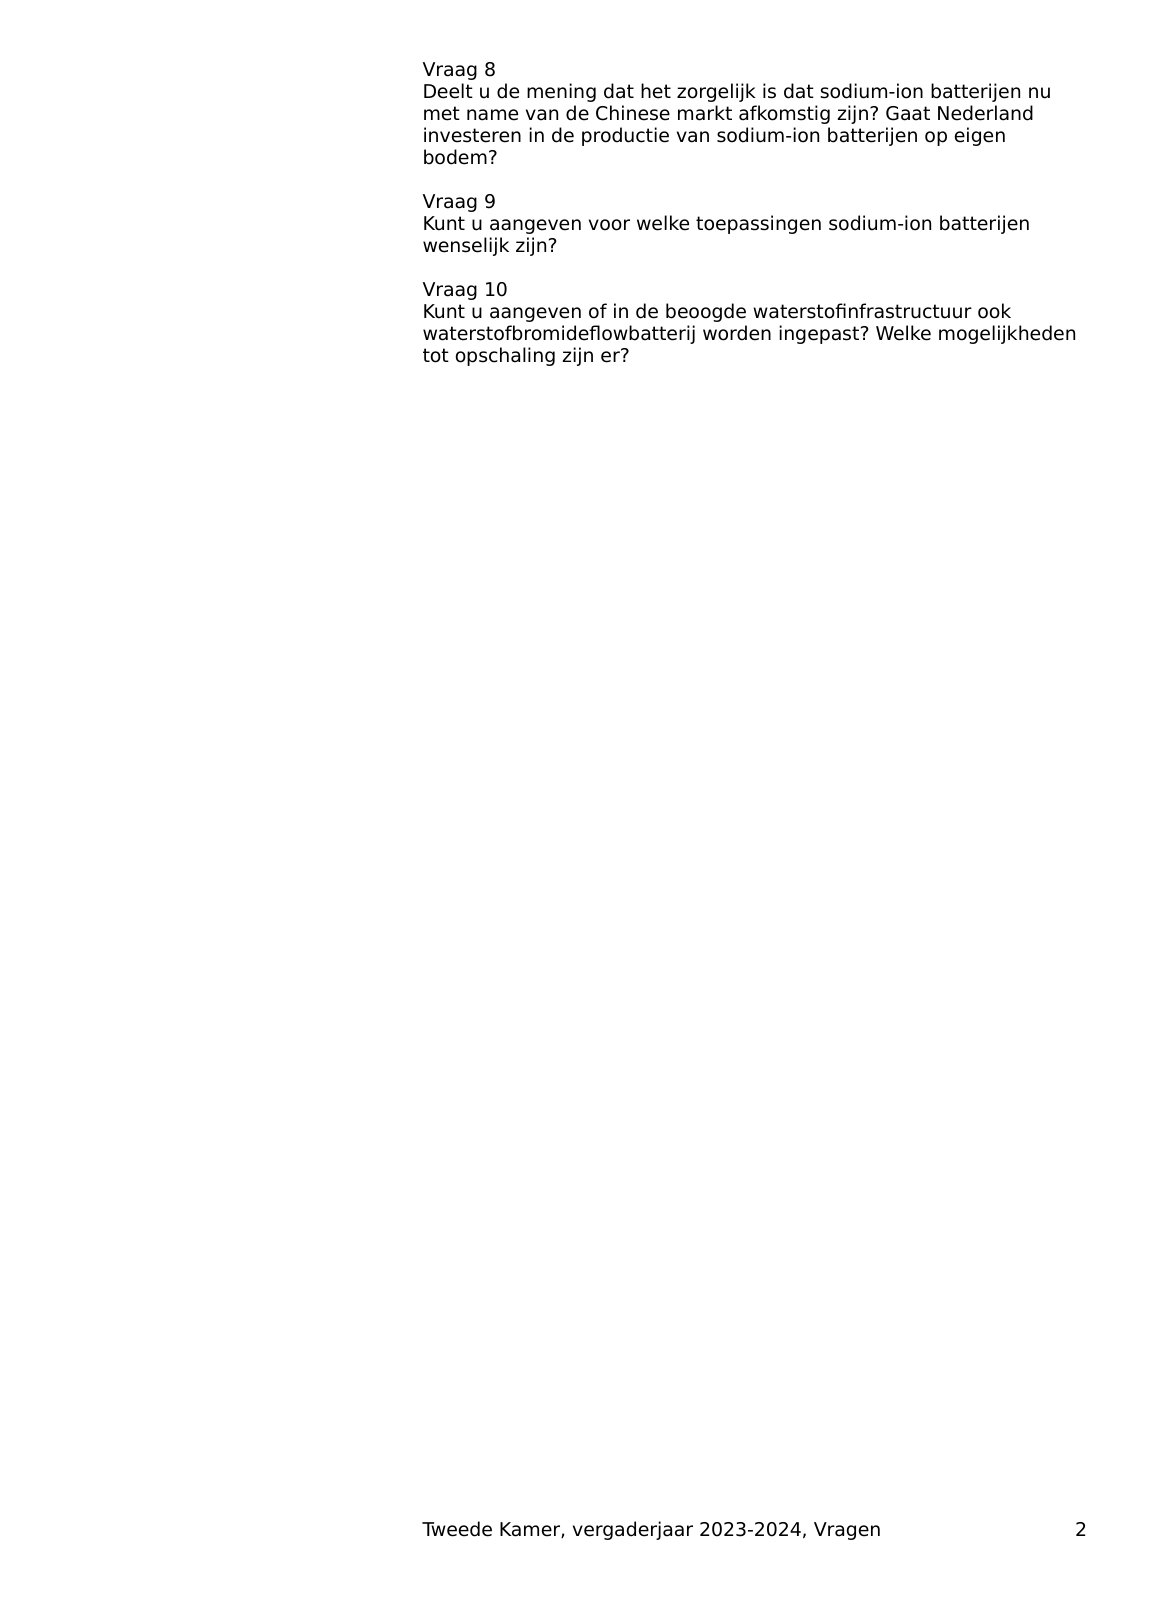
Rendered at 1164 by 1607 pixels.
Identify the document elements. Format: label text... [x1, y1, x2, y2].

text Kunt u aangeven voor welke toepassingen sodium-ion batterijen wenselijk zijn? [422, 213, 1087, 257]
text Kunt u aangeven of in de beoogde waterstofinfrastructuur ook waterstofbromideflowbatterij worden ingepast? Welke mogelijkheden tot opschaling zijn er? [422, 301, 1087, 367]
text Deelt u de mening dat het zorgelijk is dat sodium-ion batterijen nu met name van de Chinese markt afkomstig zijn? Gaat Nederland investeren in de productie van sodium-ion batterijen op eigen bodem? [422, 81, 1087, 169]
text Vraag 10 [422, 279, 1087, 301]
text Vraag 9 [422, 191, 1087, 213]
text Vraag 8 [422, 59, 1087, 81]
